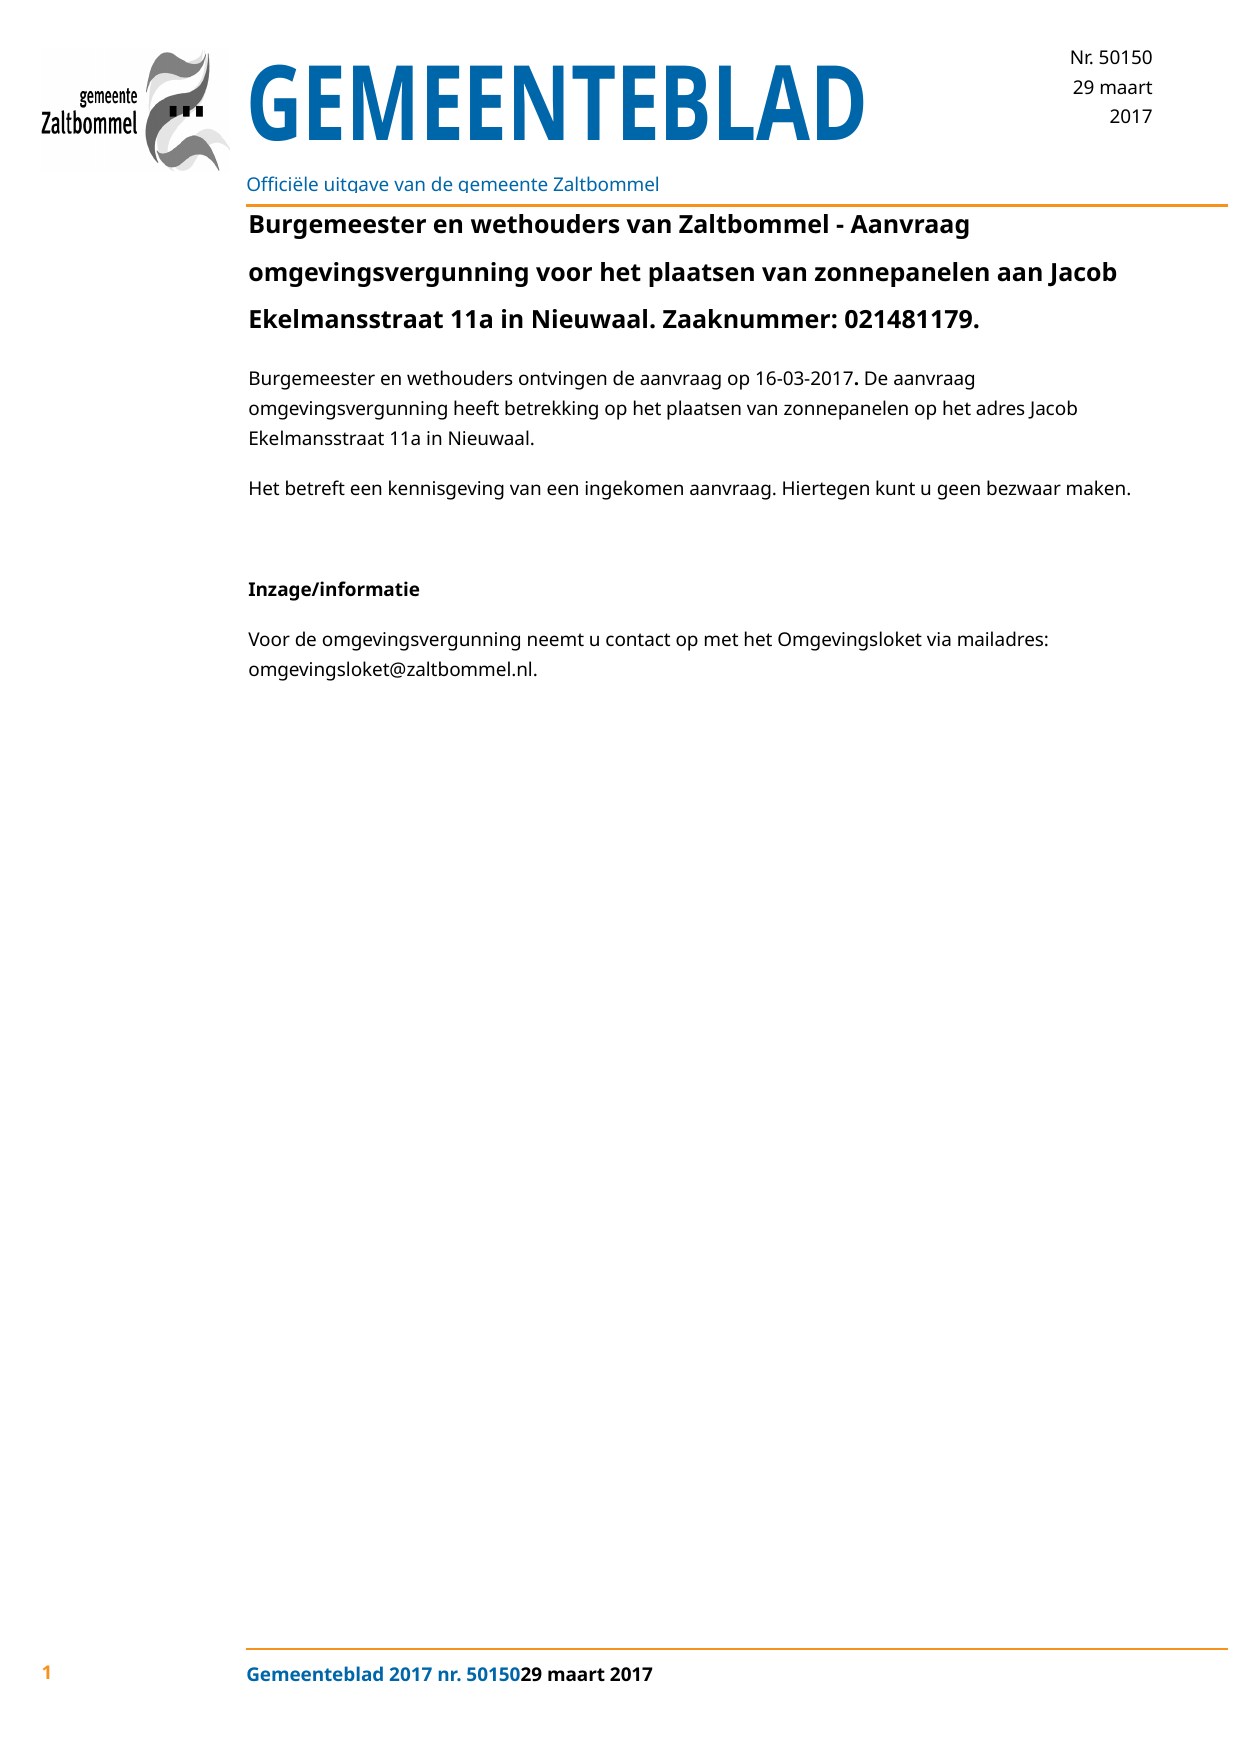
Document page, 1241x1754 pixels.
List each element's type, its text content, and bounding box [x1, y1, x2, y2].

text Voor de omgevingsvergunning neemt u contact op met het Omgevingsloket via mailadres: omgevingsloket@zaltbommel.nl. [248, 626, 1152, 682]
text Burgemeester en wethouders van Zaltbommel - Aanvraag omgevingsvergunning voor het plaatsen van zonnepanelen aan Jacob Ekelmansstraat 11a in Nieuwaal. Zaaknummer: 021481179. [248, 207, 1152, 336]
text Burgemeester en wethouders ontvingen de aanvraag op 16-03-2017. De aanvraag omgevingsvergunning heeft betrekking op het plaatsen van zonnepanelen op het adres Jacob Ekelmansstraat 11a in Nieuwaal. [248, 366, 1152, 450]
text Inzage/informatie [248, 576, 1152, 602]
picture [41, 47, 231, 172]
text Het betreft een kennisgeving van een ingekomen aanvraag. Hiertegen kunt u geen bezwaar maken. [248, 475, 1152, 501]
